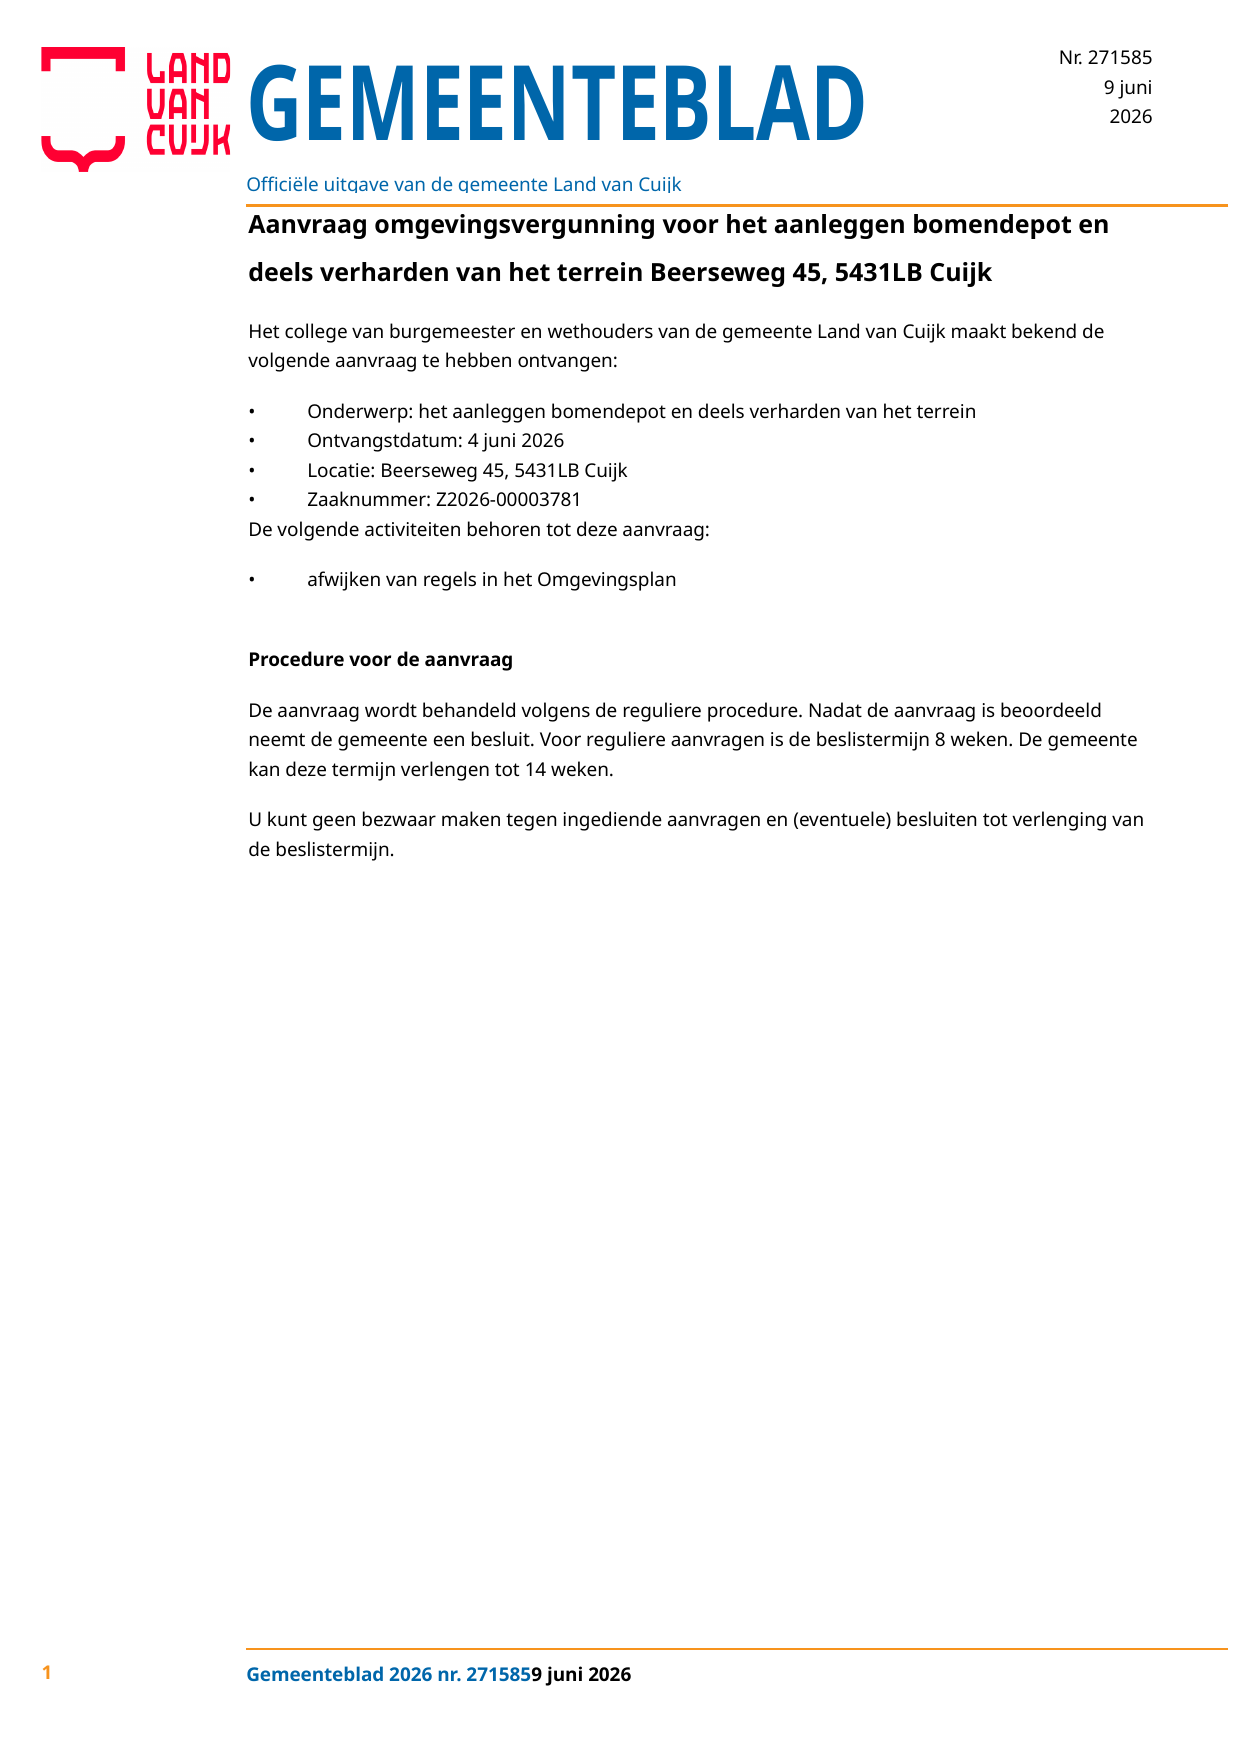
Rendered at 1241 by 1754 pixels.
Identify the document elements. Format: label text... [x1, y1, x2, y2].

list Locatie: Beerseweg 45, 5431LB Cuijk [248, 457, 1152, 483]
text Het college van burgemeester en wethouders van de gemeente Land van Cuijk maakt bekend de volgende aanvraag te hebben ontvangen: [248, 318, 1152, 373]
text De volgende activiteiten behoren tot deze aanvraag: [248, 516, 1152, 542]
list Onderwerp: het aanleggen bomendepot en deels verharden van het terrein [248, 398, 1152, 424]
text U kunt geen bezwaar maken tegen ingediende aanvragen en (eventuele) besluiten tot verlenging van de beslistermijn. [248, 807, 1152, 862]
picture [41, 47, 231, 172]
list afwijken van regels in het Omgevingsplan [248, 567, 1152, 592]
text Aanvraag omgevingsvergunning voor het aanleggen bomendepot en deels verharden van het terrein Beerseweg 45, 5431LB Cuijk [248, 207, 1152, 288]
list Ontvangstdatum: 4 juni 2026 [248, 427, 1152, 453]
text Procedure voor de aanvraag [248, 647, 1152, 672]
text De aanvraag wordt behandeld volgens de reguliere procedure. Nadat de aanvraag is beoordeeld neemt de gemeente een besluit. Voor reguliere aanvragen is de beslistermijn 8 weken. De gemeente kan deze termijn verlengen tot 14 weken. [248, 697, 1152, 782]
list Zaaknummer: Z2026-00003781 [248, 487, 1152, 512]
